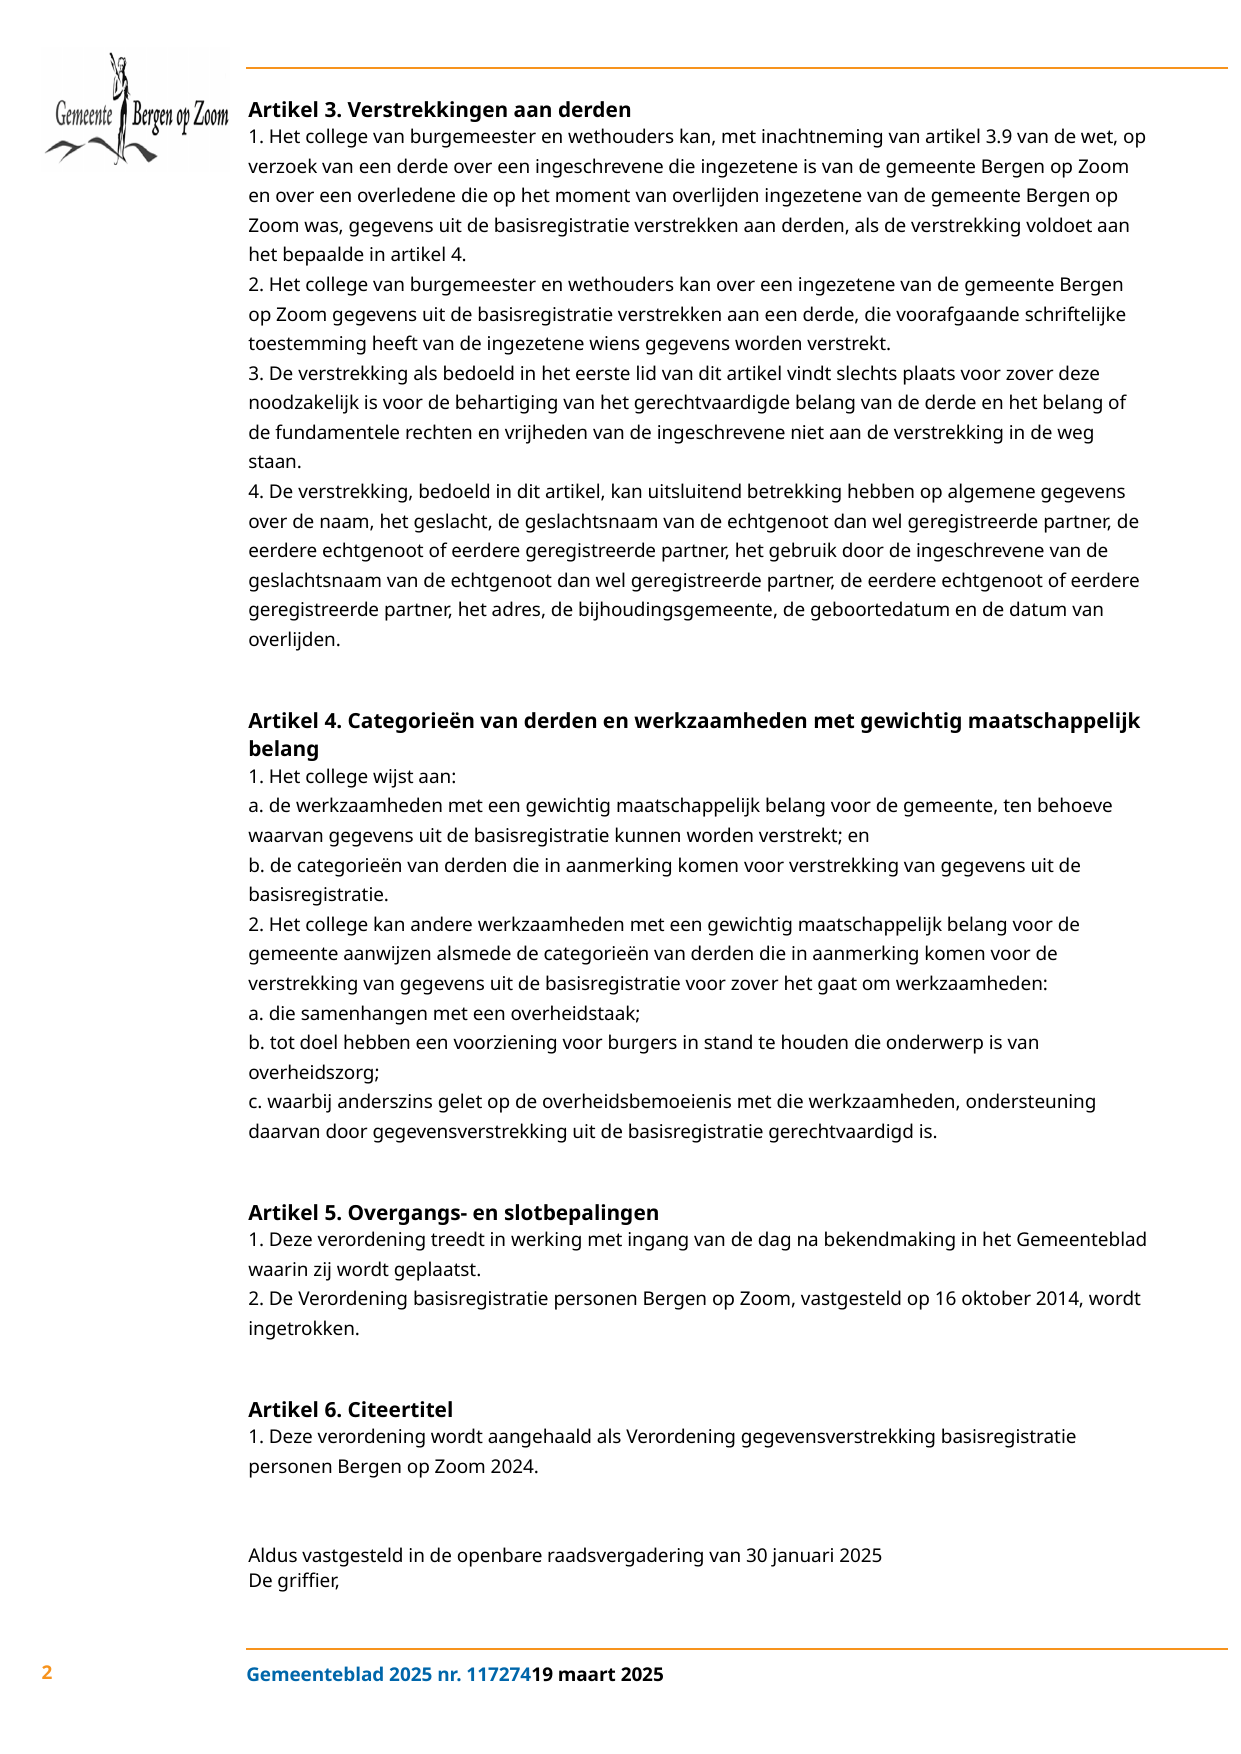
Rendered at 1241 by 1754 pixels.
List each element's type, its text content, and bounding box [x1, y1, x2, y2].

text 1. Het college van burgemeester en wethouders kan, met inachtneming van artikel 3.9 van de wet, op verzoek van een derde over een ingeschrevene die ingezetene is van de gemeente Bergen op Zoom en over een overledene die op het moment van overlijden ingezetene van de gemeente Bergen op Zoom was, gegevens uit de basisregistratie verstrekken aan derden, als de verstrekking voldoet aan het bepaalde in artikel 4. [248, 123, 1152, 267]
text a. die samenhangen met een overheidstaak; [248, 1000, 1152, 1025]
text Artikel 4. Categorieën van derden en werkzaamheden met gewichtig maatschappelijk belang [248, 706, 1152, 763]
text 4. De verstrekking, bedoeld in dit artikel, kan uitsluitend betrekking hebben op algemene gegevens over de naam, het geslacht, de geslachtsnaam van de echtgenoot dan wel geregistreerde partner, de eerdere echtgenoot of eerdere geregistreerde partner, het gebruik door de ingeschrevene van de geslachtsnaam van de echtgenoot dan wel geregistreerde partner, de eerdere echtgenoot of eerdere geregistreerde partner, het adres, de bijhoudingsgemeente, de geboortedatum en de datum van overlijden. [248, 478, 1152, 652]
text 3. De verstrekking als bedoeld in het eerste lid van dit artikel vindt slechts plaats voor zover deze noodzakelijk is voor de behartiging van het gerechtvaardigde belang van de derde en het belang of de fundamentele rechten en vrijheden van de ingeschrevene niet aan de verstrekking in de weg staan. [248, 360, 1152, 474]
text De griffier, [248, 1568, 1152, 1593]
text 1. Deze verordening wordt aangehaald als Verordening gegevensverstrekking basisregistratie personen Bergen op Zoom 2024. [248, 1424, 1152, 1479]
text 1. Het college wijst aan: [248, 763, 1152, 789]
text Artikel 5. Overgangs- en slotbepalingen [248, 1198, 1152, 1226]
text Artikel 3. Verstrekkingen aan derden [248, 95, 1152, 123]
text Artikel 6. Citeertitel [248, 1395, 1152, 1424]
text 2. Het college kan andere werkzaamheden met een gewichtig maatschappelijk belang voor de gemeente aanwijzen alsmede de categorieën van derden die in aanmerking komen voor de verstrekking van gegevens uit de basisregistratie voor zover het gaat om werkzaamheden: [248, 911, 1152, 996]
text b. tot doel hebben een voorziening voor burgers in stand te houden die onderwerp is van overheidszorg; [248, 1029, 1152, 1084]
picture [41, 47, 231, 172]
text c. waarbij anderszins gelet op de overheidsbemoeienis met die werkzaamheden, ondersteuning daarvan door gegevensverstrekking uit de basisregistratie gerechtvaardigd is. [248, 1088, 1152, 1144]
text 1. Deze verordening treedt in werking met ingang van de dag na bekendmaking in het Gemeenteblad waarin zij wordt geplaatst. [248, 1226, 1152, 1282]
text 2. De Verordening basisregistratie personen Bergen op Zoom, vastgesteld op 16 oktober 2014, wordt ingetrokken. [248, 1286, 1152, 1341]
text 2. Het college van burgemeester en wethouders kan over een ingezetene van de gemeente Bergen op Zoom gegevens uit de basisregistratie verstrekken aan een derde, die voorafgaande schriftelijke toestemming heeft van de ingezetene wiens gegevens worden verstrekt. [248, 271, 1152, 356]
text a. de werkzaamheden met een gewichtig maatschappelijk belang voor de gemeente, ten behoeve waarvan gegevens uit de basisregistratie kunnen worden verstrekt; en [248, 793, 1152, 848]
text b. de categorieën van derden die in aanmerking komen voor verstrekking van gegevens uit de basisregistratie. [248, 852, 1152, 907]
text Aldus vastgesteld in de openbare raadsvergadering van 30 januari 2025 [248, 1542, 1152, 1568]
